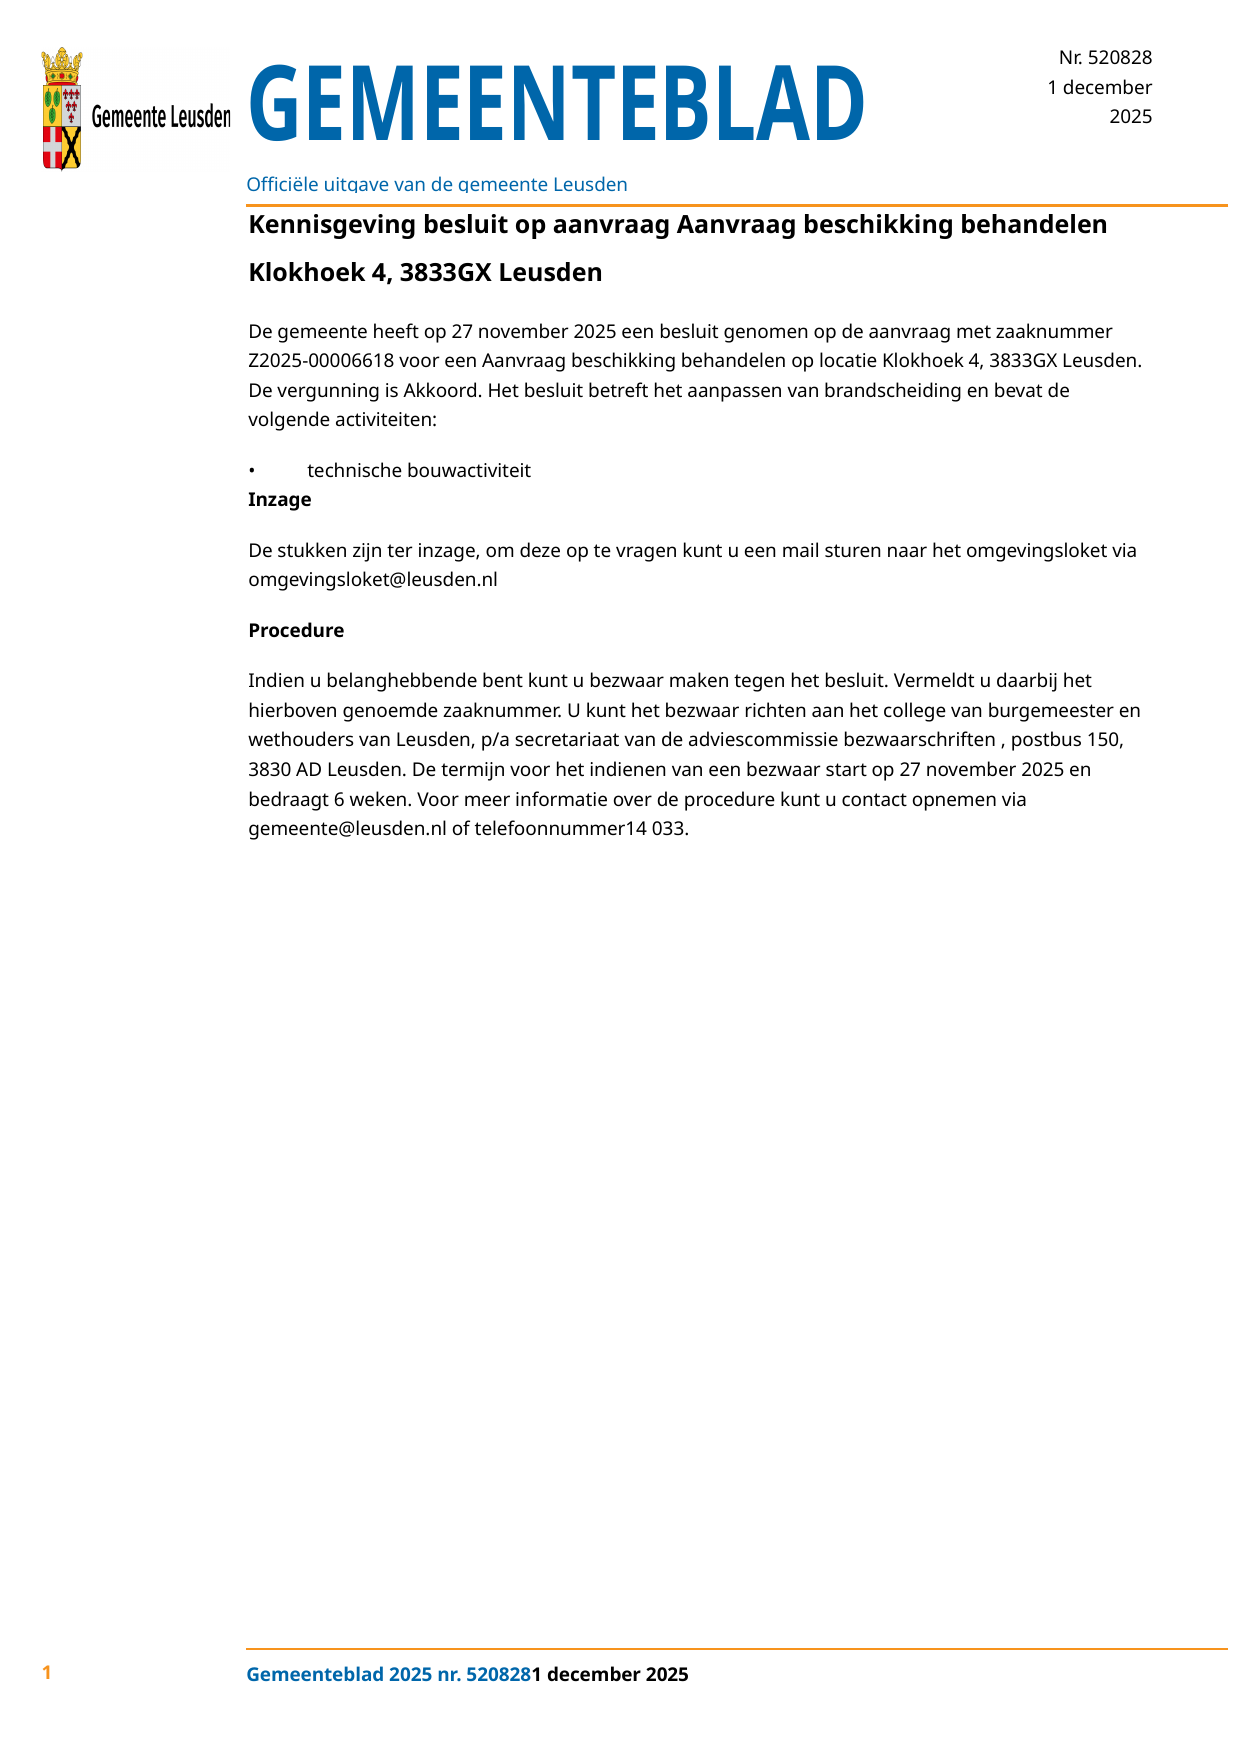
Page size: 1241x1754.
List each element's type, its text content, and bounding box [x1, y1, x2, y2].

text Procedure [248, 617, 1152, 643]
text Indien u belanghebbende bent kunt u bezwaar maken tegen het besluit. Vermeldt u daarbij het hierboven genoemde zaaknummer. U kunt het bezwaar richten aan het college van burgemeester en wethouders van Leusden, p/a secretariaat van de adviescommissie bezwaarschriften , postbus 150, 3830 AD Leusden. De termijn voor het indienen van een bezwaar start op 27 november 2025 en bedraagt 6 weken. Voor meer informatie over de procedure kunt u contact opnemen via gemeente@leusden.nl of telefoonnummer14 033. [248, 667, 1152, 841]
text Kennisgeving besluit op aanvraag Aanvraag beschikking behandelen Klokhoek 4, 3833GX Leusden [248, 207, 1152, 288]
picture [41, 47, 231, 172]
text Inzage [248, 487, 1152, 512]
list technische bouwactiviteit [248, 457, 1152, 483]
text De gemeente heeft op 27 november 2025 een besluit genomen op de aanvraag met zaaknummer Z2025-00006618 voor een Aanvraag beschikking behandelen op locatie Klokhoek 4, 3833GX Leusden. De vergunning is Akkoord. Het besluit betreft het aanpassen van brandscheiding en bevat de volgende activiteiten: [248, 318, 1152, 432]
text De stukken zijn ter inzage, om deze op te vragen kunt u een mail sturen naar het omgevingsloket via omgevingsloket@leusden.nl [248, 537, 1152, 592]
